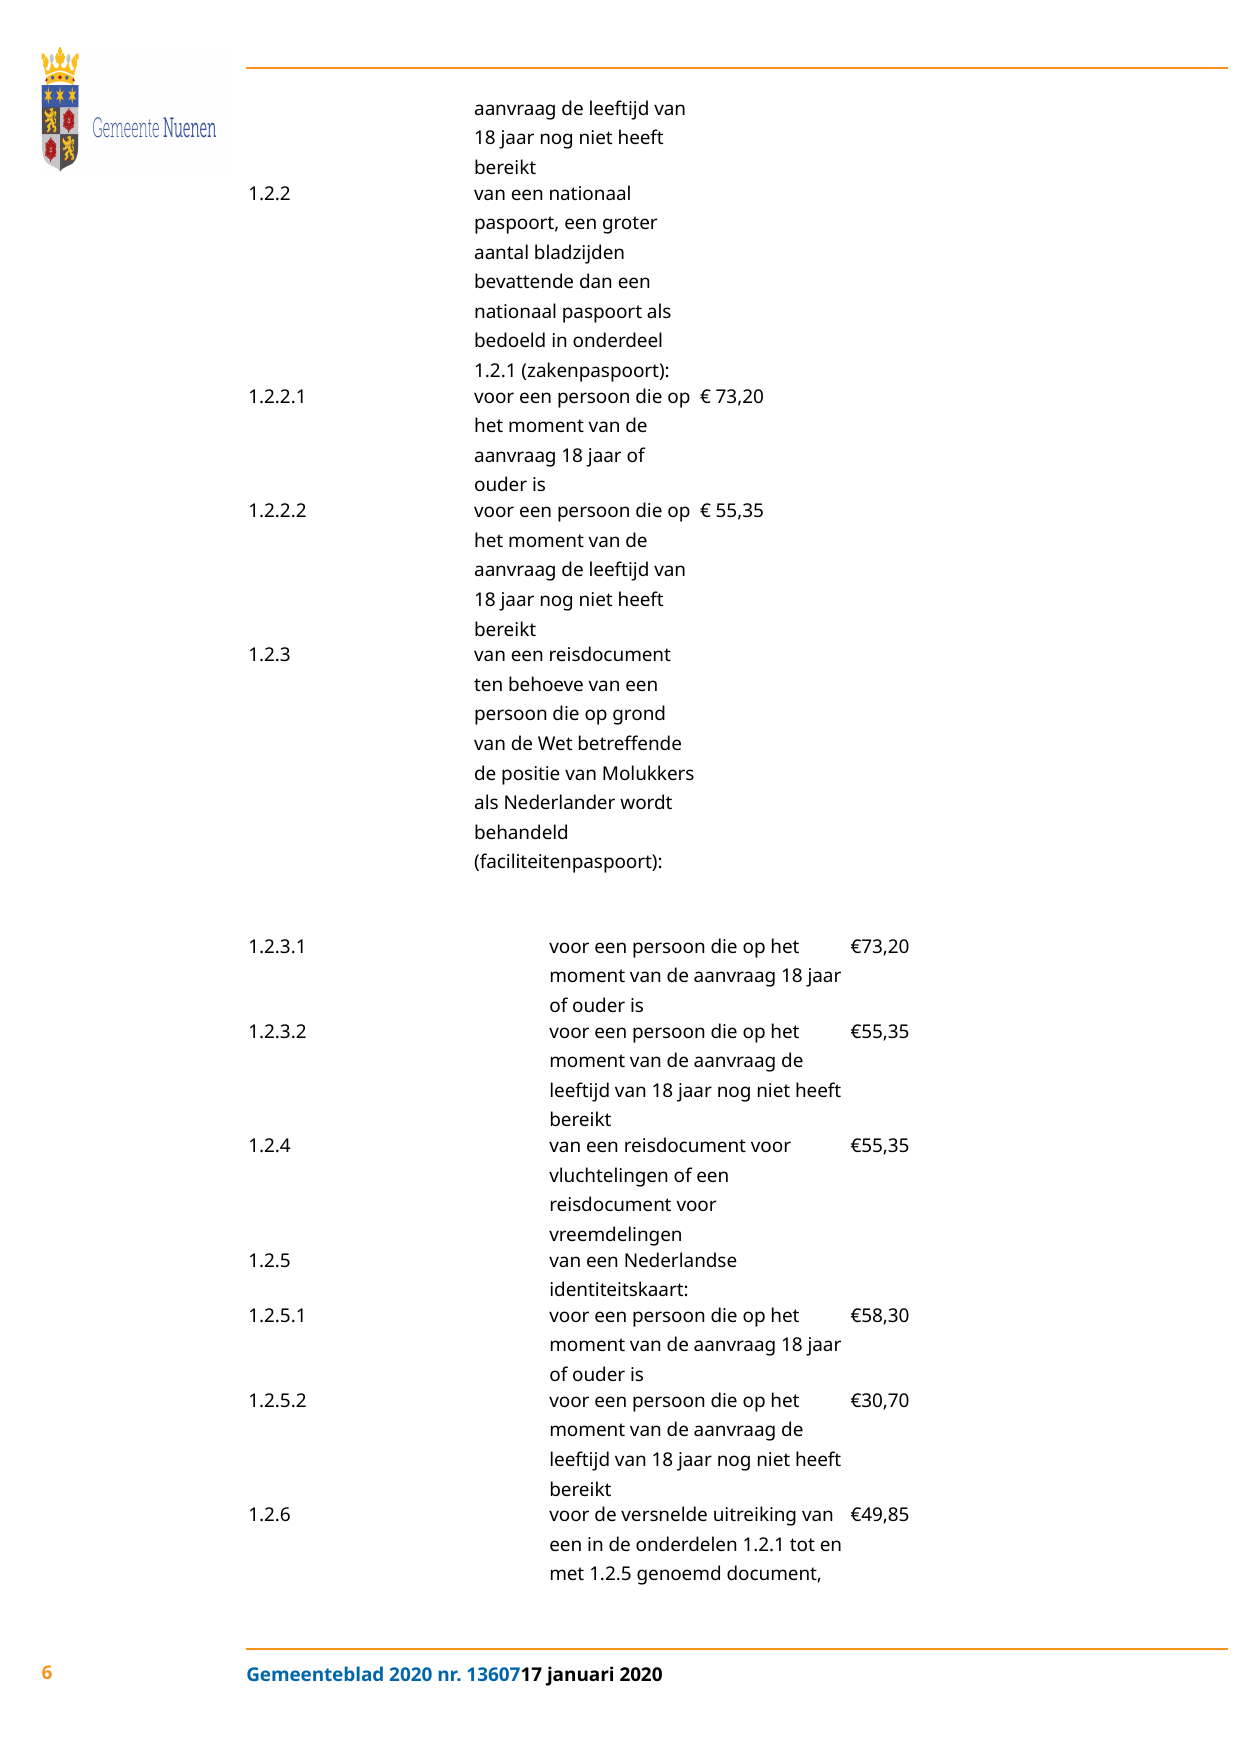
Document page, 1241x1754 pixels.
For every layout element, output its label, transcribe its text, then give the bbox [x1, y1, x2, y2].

table_cell voor een persoon die op het moment van de aanvraag de leeftijd van 18 jaar nog niet heeft bereikt [549, 1387, 850, 1501]
table_cell [248, 95, 474, 180]
table_cell €58,30 [850, 1302, 1152, 1387]
table_cell van een Nederlandse identiteitskaart: [549, 1247, 850, 1302]
table_cell 1.2.5.2 [248, 1387, 549, 1501]
table_cell €30,70 [850, 1387, 1152, 1501]
table_cell 1.2.3 [248, 641, 474, 874]
table_cell € 55,35 [700, 498, 926, 641]
table_cell €49,85 [850, 1501, 1152, 1586]
table_cell 1.2.5.1 [248, 1302, 549, 1387]
table_cell [700, 874, 926, 900]
table_cell [700, 95, 926, 180]
table_cell €55,35 [850, 1018, 1152, 1132]
table_cell 1.2.2 [248, 180, 474, 383]
table_cell voor een persoon die op het moment van de aanvraag de leeftijd van 18 jaar nog niet heeft bereikt [474, 498, 700, 641]
table_cell voor een persoon die op het moment van de aanvraag 18 jaar of ouder is [474, 383, 700, 497]
table_cell van een nationaal paspoort, een groter aantal bladzijden bevattende dan een nationaal paspoort als bedoeld in onderdeel 1.2.1 (zakenpaspoort): [474, 180, 700, 383]
table_header 1.2.3.1 [248, 933, 549, 1018]
table_cell [850, 1247, 1152, 1302]
table_header voor een persoon die op het moment van de aanvraag 18 jaar of ouder is [549, 933, 850, 1018]
table_cell 1.2.5 [248, 1247, 549, 1302]
table_cell [248, 874, 474, 900]
table_cell 1.2.6 [248, 1501, 549, 1586]
table_cell [926, 874, 1152, 900]
table_cell € 73,20 [700, 383, 926, 497]
table_cell van een reisdocument ten behoeve van een persoon die op grond van de Wet betreffende de positie van Molukkers als Nederlander wordt behandeld (faciliteitenpaspoort): [474, 641, 700, 874]
table_cell aanvraag de leeftijd van 18 jaar nog niet heeft bereikt [474, 95, 700, 180]
table_header €73,20 [850, 933, 1152, 1018]
table_cell [474, 874, 700, 900]
table_cell voor de versnelde uitreiking van een in de onderdelen 1.2.1 tot en met 1.2.5 genoemd document, [549, 1501, 850, 1586]
table_cell voor een persoon die op het moment van de aanvraag de leeftijd van 18 jaar nog niet heeft bereikt [549, 1018, 850, 1132]
table_cell voor een persoon die op het moment van de aanvraag 18 jaar of ouder is [549, 1302, 850, 1387]
table_cell €55,35 [850, 1132, 1152, 1247]
table_cell 1.2.2.2 [248, 498, 474, 641]
table_cell van een reisdocument voor vluchtelingen of een reisdocument voor vreemdelingen [549, 1132, 850, 1247]
picture [41, 47, 231, 172]
table_cell 1.2.4 [248, 1132, 549, 1247]
table_cell 1.2.3.2 [248, 1018, 549, 1132]
table_cell [700, 641, 926, 874]
table_cell [700, 180, 926, 383]
table_cell 1.2.2.1 [248, 383, 474, 497]
